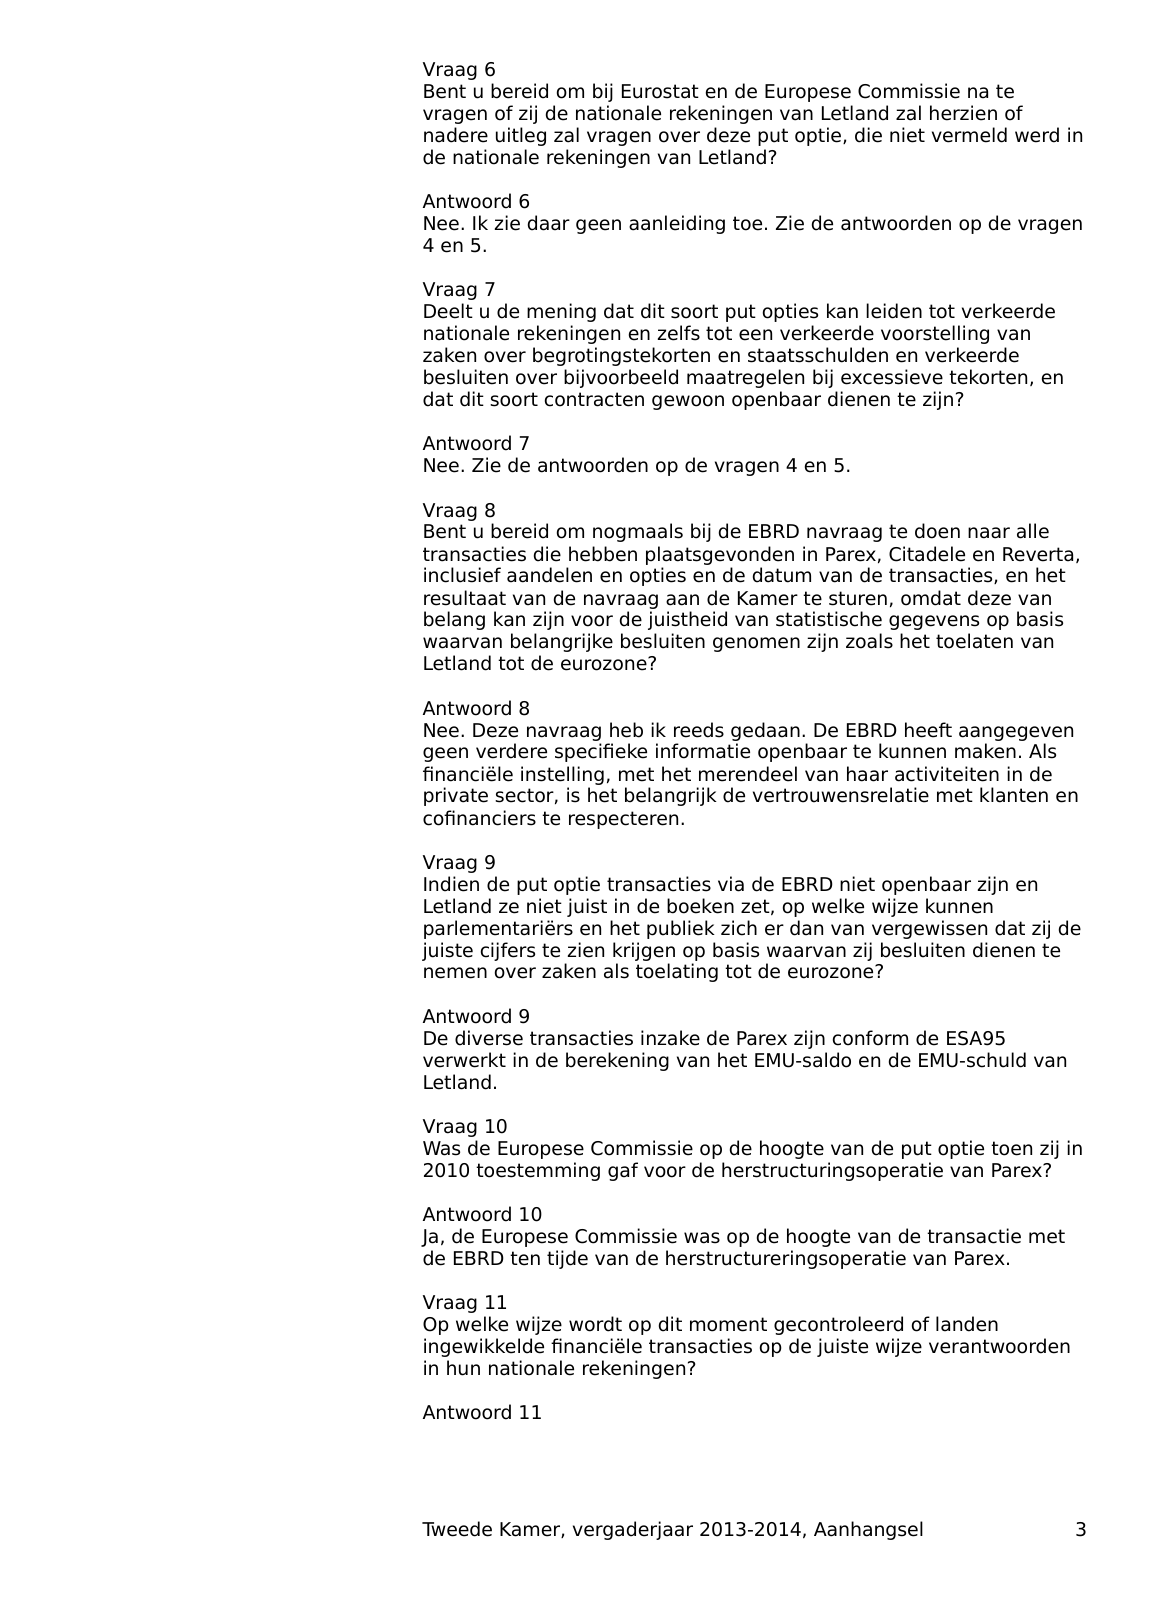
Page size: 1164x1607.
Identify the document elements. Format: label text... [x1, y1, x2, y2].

text Deelt u de mening dat dit soort put opties kan leiden tot verkeerde nationale rekeningen en zelfs tot een verkeerde voorstelling van zaken over begrotingstekorten en staatsschulden en verkeerde besluiten over bijvoorbeeld maatregelen bij excessieve tekorten, en dat dit soort contracten gewoon openbaar dienen te zijn? [422, 301, 1087, 411]
text Antwoord 9 [422, 1006, 1087, 1028]
text Antwoord 8 [422, 697, 1087, 719]
text Antwoord 6 [422, 191, 1087, 213]
text Nee. Zie de antwoorden op de vragen 4 en 5. [422, 455, 1087, 477]
text Antwoord 7 [422, 433, 1087, 455]
text Indien de put optie transacties via de EBRD niet openbaar zijn en Letland ze niet juist in de boeken zet, op welke wijze kunnen parlementariërs en het publiek zich er dan van vergewissen dat zij de juiste cijfers te zien krijgen op basis waarvan zij besluiten dienen te nemen over zaken als toelating tot de eurozone? [422, 873, 1087, 983]
text Vraag 7 [422, 279, 1087, 301]
text Bent u bereid om bij Eurostat en de Europese Commissie na te vragen of zij de nationale rekeningen van Letland zal herzien of nadere uitleg zal vragen over deze put optie, die niet vermeld werd in de nationale rekeningen van Letland? [422, 81, 1087, 169]
text De diverse transacties inzake de Parex zijn conform de ESA95 verwerkt in de berekening van het EMU-saldo en de EMU-schuld van Letland. [422, 1028, 1087, 1093]
text Vraag 10 [422, 1116, 1087, 1138]
text Vraag 11 [422, 1292, 1087, 1314]
text Vraag 8 [422, 499, 1087, 521]
text Vraag 6 [422, 59, 1087, 81]
text Op welke wijze wordt op dit moment gecontroleerd of landen ingewikkelde financiële transacties op de juiste wijze verantwoorden in hun nationale rekeningen? [422, 1314, 1087, 1380]
text Vraag 9 [422, 852, 1087, 873]
text Ja, de Europese Commissie was op de hoogte van de transactie met de EBRD ten tijde van de herstructureringsoperatie van Parex. [422, 1226, 1087, 1270]
text Bent u bereid om nogmaals bij de EBRD navraag te doen naar alle transacties die hebben plaatsgevonden in Parex, Citadele en Reverta, inclusief aandelen en opties en de datum van de transacties, en het resultaat van de navraag aan de Kamer te sturen, omdat deze van belang kan zijn voor de juistheid van statistische gegevens op basis waarvan belangrijke besluiten genomen zijn zoals het toelaten van Letland tot de eurozone? [422, 521, 1087, 675]
text Nee. Ik zie daar geen aanleiding toe. Zie de antwoorden op de vragen 4 en 5. [422, 213, 1087, 257]
text Nee. Deze navraag heb ik reeds gedaan. De EBRD heeft aangegeven geen verdere specifieke informatie openbaar te kunnen maken. Als financiële instelling, met het merendeel van haar activiteiten in de private sector, is het belangrijk de vertrouwensrelatie met klanten en cofinanciers te respecteren. [422, 719, 1087, 829]
text Was de Europese Commissie op de hoogte van de put optie toen zij in 2010 toestemming gaf voor de herstructuringsoperatie van Parex? [422, 1138, 1087, 1182]
text Antwoord 11 [422, 1402, 1087, 1424]
text Antwoord 10 [422, 1204, 1087, 1226]
